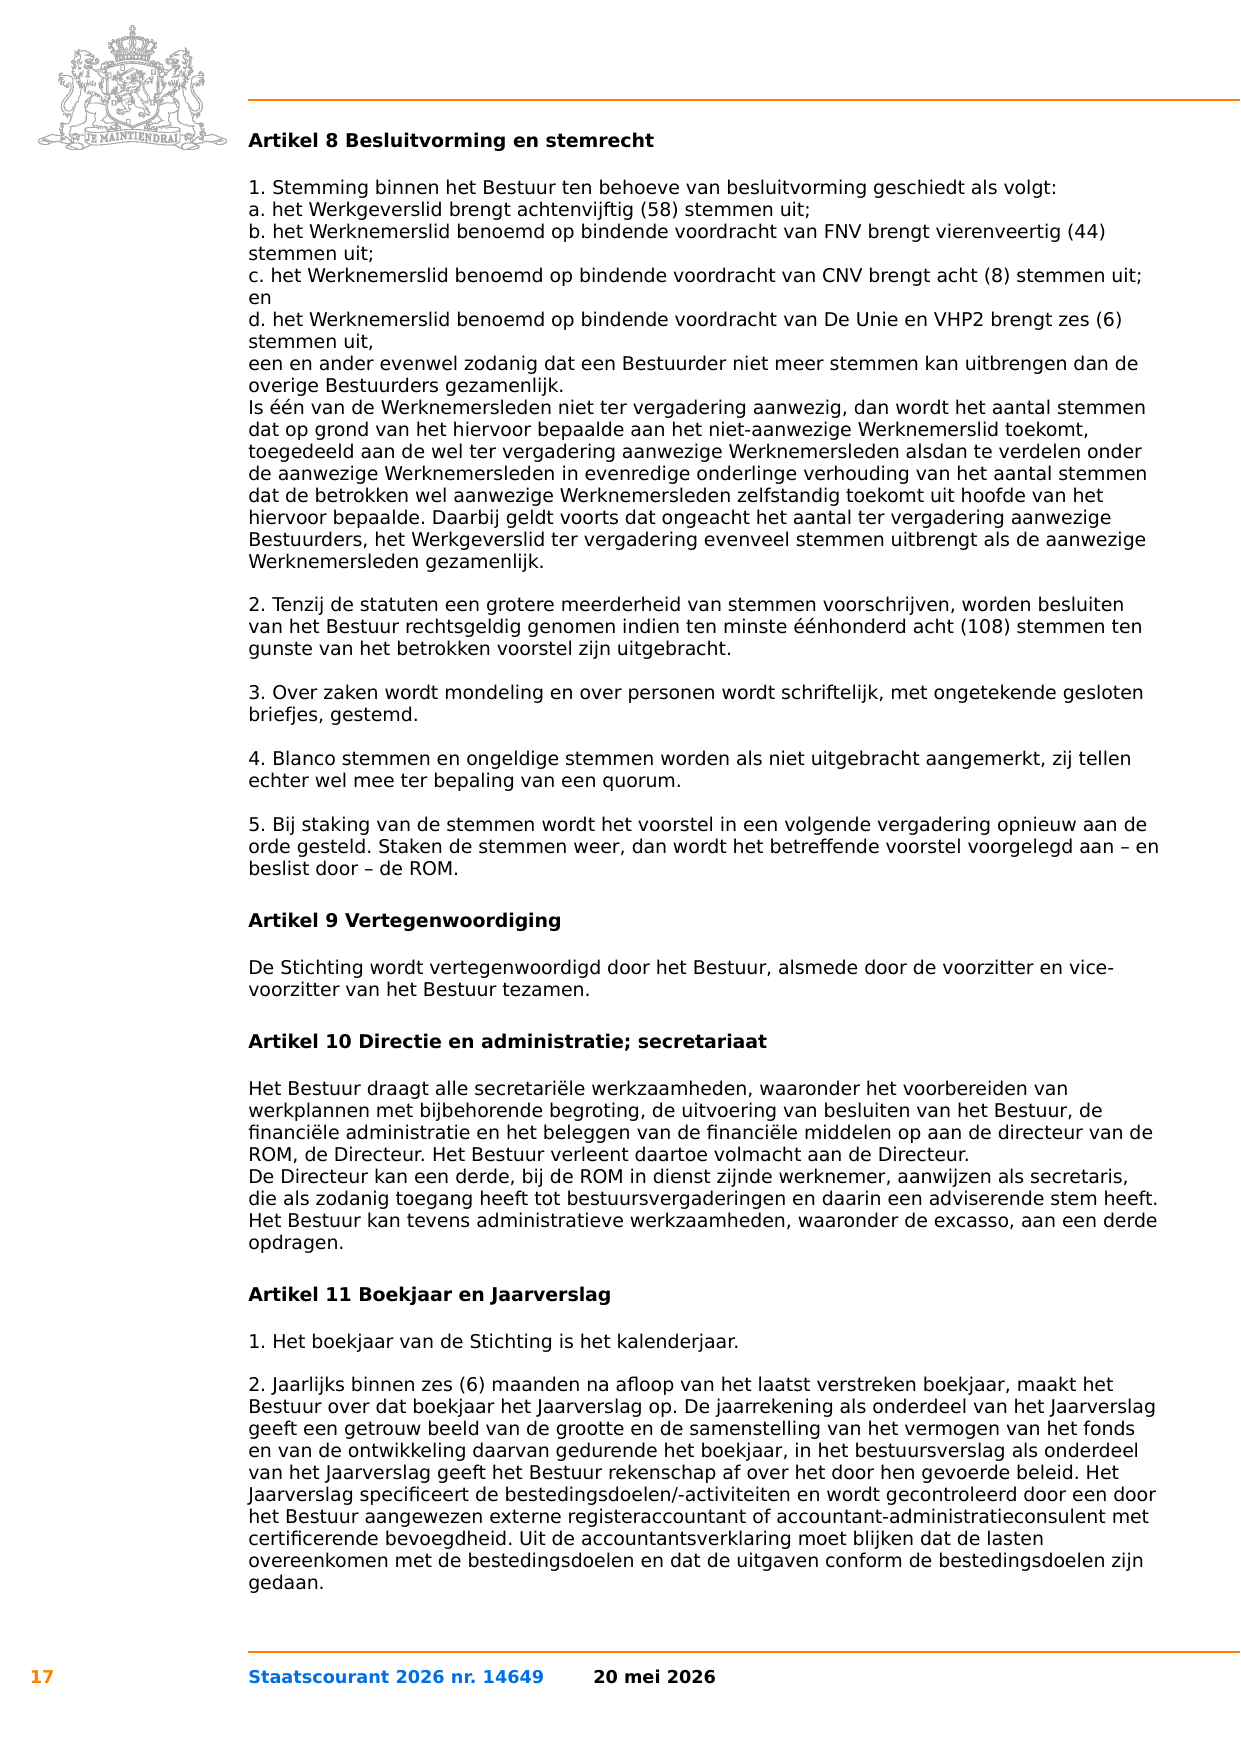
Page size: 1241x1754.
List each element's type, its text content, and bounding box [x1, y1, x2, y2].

text 2. Jaarlijks binnen zes (6) maanden na afloop van het laatst verstreken boekjaar, maakt het Bestuur over dat boekjaar het Jaarverslag op. De jaarrekening als onderdeel van het Jaarverslag geeft een getrouw beeld van de grootte en de samenstelling van het vermogen van het fonds en van de ontwikkeling daarvan gedurende het boekjaar, in het bestuursverslag als onderdeel van het Jaarverslag geeft het Bestuur rekenschap af over het door hen gevoerde beleid. Het Jaarverslag specificeert de bestedingsdoelen/-activiteiten en wordt gecontroleerd door een door het Bestuur aangewezen externe registeraccountant of accountant-administratieconsulent met certificerende bevoegdheid. Uit de accountantsverklaring moet blijken dat de lasten overeenkomen met de bestedingsdoelen en dat de uitgaven conform de bestedingsdoelen zijn gedaan. [248, 1374, 1163, 1594]
text De Directeur kan een derde, bij de ROM in dienst zijnde werknemer, aanwijzen als secretaris, die als zodanig toegang heeft tot bestuursvergaderingen en daarin een adviserende stem heeft. [248, 1166, 1163, 1209]
text b. het Werknemerslid benoemd op bindende voordracht van FNV brengt vierenveertig (44) stemmen uit; [248, 221, 1163, 265]
subtitle Artikel 9 Vertegenwoordiging [248, 910, 1163, 932]
text Is één van de Werknemersleden niet ter vergadering aanwezig, dan wordt het aantal stemmen dat op grond van het hiervoor bepaalde aan het niet-aanwezige Werknemerslid toekomt, toegedeeld aan de wel ter vergadering aanwezige Werknemersleden alsdan te verdelen onder de aanwezige Werknemersleden in evenredige onderlinge verhouding van het aantal stemmen dat de betrokken wel aanwezige Werknemersleden zelfstandig toekomt uit hoofde van het hiervoor bepaalde. Daarbij geldt voorts dat ongeacht het aantal ter vergadering aanwezige Bestuurders, het Werkgeverslid ter vergadering evenveel stemmen uitbrengt als de aanwezige Werknemersleden gezamenlijk. [248, 397, 1163, 572]
text 5. Bij staking van de stemmen wordt het voorstel in een volgende vergadering opnieuw aan de orde gesteld. Staken de stemmen weer, dan wordt het betreffende voorstel voorgelegd aan – en beslist door – de ROM. [248, 814, 1163, 880]
text Het Bestuur kan tevens administratieve werkzaamheden, waaronder de excasso, aan een derde opdragen. [248, 1209, 1163, 1253]
text een en ander evenwel zodanig dat een Bestuurder niet meer stemmen kan uitbrengen dan de overige Bestuurders gezamenlijk. [248, 353, 1163, 397]
text d. het Werknemerslid benoemd op bindende voordracht van De Unie en VHP2 brengt zes (6) stemmen uit, [248, 309, 1163, 353]
subtitle Artikel 10 Directie en administratie; secretariaat [248, 1031, 1163, 1053]
subtitle Artikel 8 Besluitvorming en stemrecht [248, 130, 1163, 152]
text 4. Blanco stemmen en ongeldige stemmen worden als niet uitgebracht aangemerkt, zij tellen echter wel mee ter bepaling van een quorum. [248, 748, 1163, 792]
text a. het Werkgeverslid brengt achtenvijftig (58) stemmen uit; [248, 199, 1163, 221]
text c. het Werknemerslid benoemd op bindende voordracht van CNV brengt acht (8) stemmen uit; en [248, 265, 1163, 309]
text 1. Stemming binnen het Bestuur ten behoeve van besluitvorming geschiedt als volgt: [248, 177, 1163, 199]
text 2. Tenzij de statuten een grotere meerderheid van stemmen voorschrijven, worden besluiten van het Bestuur rechtsgeldig genomen indien ten minste éénhonderd acht (108) stemmen ten gunste van het betrokken voorstel zijn uitgebracht. [248, 594, 1163, 660]
text Het Bestuur draagt alle secretariële werkzaamheden, waaronder het voorbereiden van werkplannen met bijbehorende begroting, de uitvoering van besluiten van het Bestuur, de financiële administratie en het beleggen van de financiële middelen op aan de directeur van de ROM, de Directeur. Het Bestuur verleent daartoe volmacht aan de Directeur. [248, 1078, 1163, 1166]
text De Stichting wordt vertegenwoordigd door het Bestuur, alsmede door de voorzitter en vice-voorzitter van het Bestuur tezamen. [248, 957, 1163, 1001]
text 1. Het boekjaar van de Stichting is het kalenderjaar. [248, 1331, 1163, 1352]
subtitle Artikel 11 Boekjaar en Jaarverslag [248, 1283, 1163, 1306]
picture [38, 25, 227, 150]
text 3. Over zaken wordt mondeling en over personen wordt schriftelijk, met ongetekende gesloten briefjes, gestemd. [248, 682, 1163, 726]
